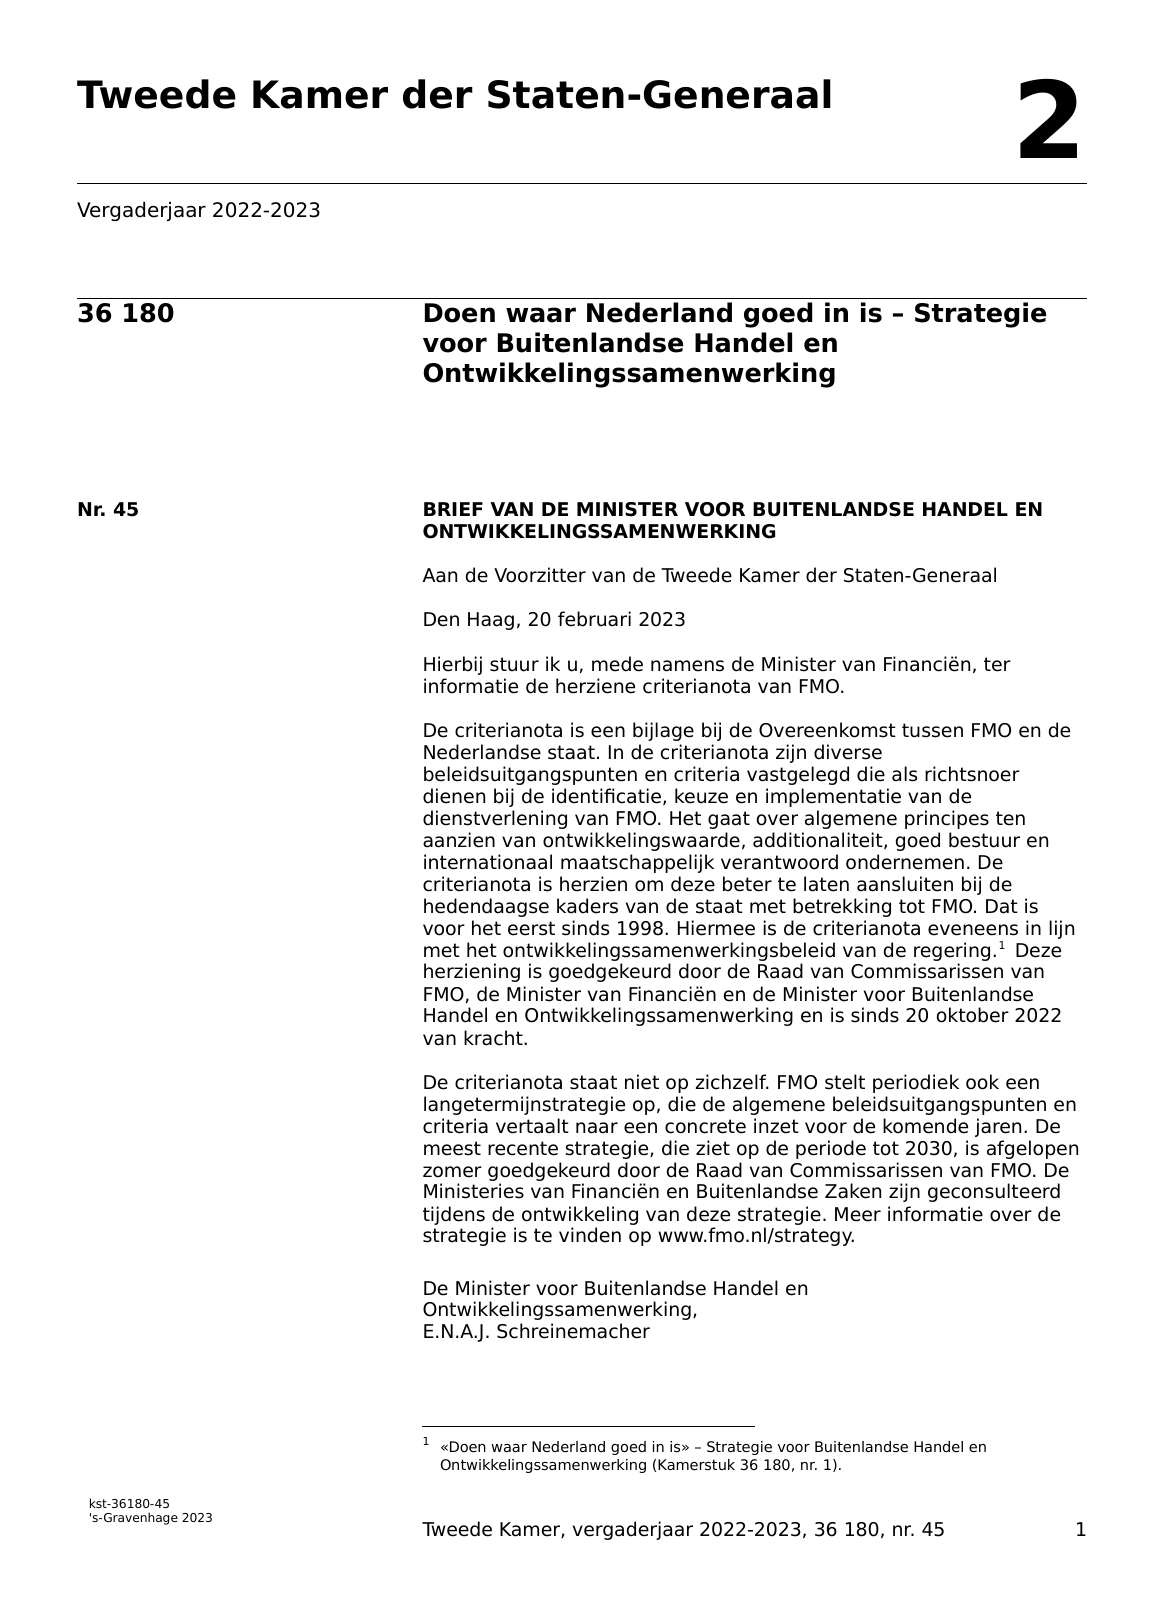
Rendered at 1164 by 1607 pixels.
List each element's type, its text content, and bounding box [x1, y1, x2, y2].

table_header 2 [886, 59, 1087, 183]
text kst-36180-45 [88, 1497, 323, 1511]
text De Minister voor Buitenlandse Handel en Ontwikkelingssamenwerking, E.N.A.J. Schreinemacher [422, 1277, 1087, 1343]
subtitle 36 180 Doen waar Nederland goed in is – Strategie voor Buitenlandse Handel en Ontwikkelingssamenwerking [77, 299, 1087, 388]
text Hierbij stuur ik u, mede namens de Minister van Financiën, ter informatie de herziene criterianota van FMO. [422, 653, 1087, 697]
text 's-Gravenhage 2023 [88, 1511, 323, 1525]
subtitle Nr. 45 BRIEF VAN DE MINISTER VOOR BUITENLANDSE HANDEL EN ONTWIKKELINGSSAMENWERKING [77, 499, 1087, 543]
table_cell Vergaderjaar 2022-2023 [77, 184, 1087, 298]
text De criterianota is een bijlage bij de Overeenkomst tussen FMO en de Nederlandse staat. In de criterianota zijn diverse beleidsuitgangspunten en criteria vastgelegd die als richtsnoer dienen bij de identificatie, keuze en implementatie van de dienstverlening van FMO. Het gaat over algemene principes ten aanzien van ontwikkelingswaarde, additionaliteit, goed bestuur en internationaal maatschappelijk verantwoord ondernemen. De criterianota is herzien om deze beter te laten aansluiten bij de hedendaagse kaders van de staat met betrekking tot FMO. Dat is voor het eerst sinds 1998. Hiermee is de criterianota eveneens in lijn met het ontwikkelingssamenwerkingsbeleid van de regering. Deze herziening is goedgekeurd door de Raad van Commissarissen van FMO, de Minister van Financiën en de Minister voor Buitenlandse Handel en Ontwikkelingssamenwerking en is sinds 20 oktober 2022 van kracht. [422, 720, 1087, 1049]
text «Doen waar Nederland goed in is» – Strategie voor Buitenlandse Handel en Ontwikkelingssamenwerking (Kamerstuk 36 180, nr. 1). [422, 1435, 1087, 1474]
text De criterianota staat niet op zichzelf. FMO stelt periodiek ook een langetermijnstrategie op, die de algemene beleidsuitgangspunten en criteria vertaalt naar een concrete inzet voor de komende jaren. De meest recente strategie, die ziet op de periode tot 2030, is afgelopen zomer goedgekeurd door de Raad van Commissarissen van FMO. De Ministeries van Financiën en Buitenlandse Zaken zijn geconsulteerd tijdens de ontwikkeling van deze strategie. Meer informatie over de strategie is te vinden op www.fmo.nl/strategy. [422, 1072, 1087, 1247]
text Aan de Voorzitter van de Tweede Kamer der Staten-Generaal [422, 565, 1087, 587]
text Den Haag, 20 februari 2023 [422, 609, 1087, 631]
table_header Tweede Kamer der Staten-Generaal [77, 59, 886, 183]
